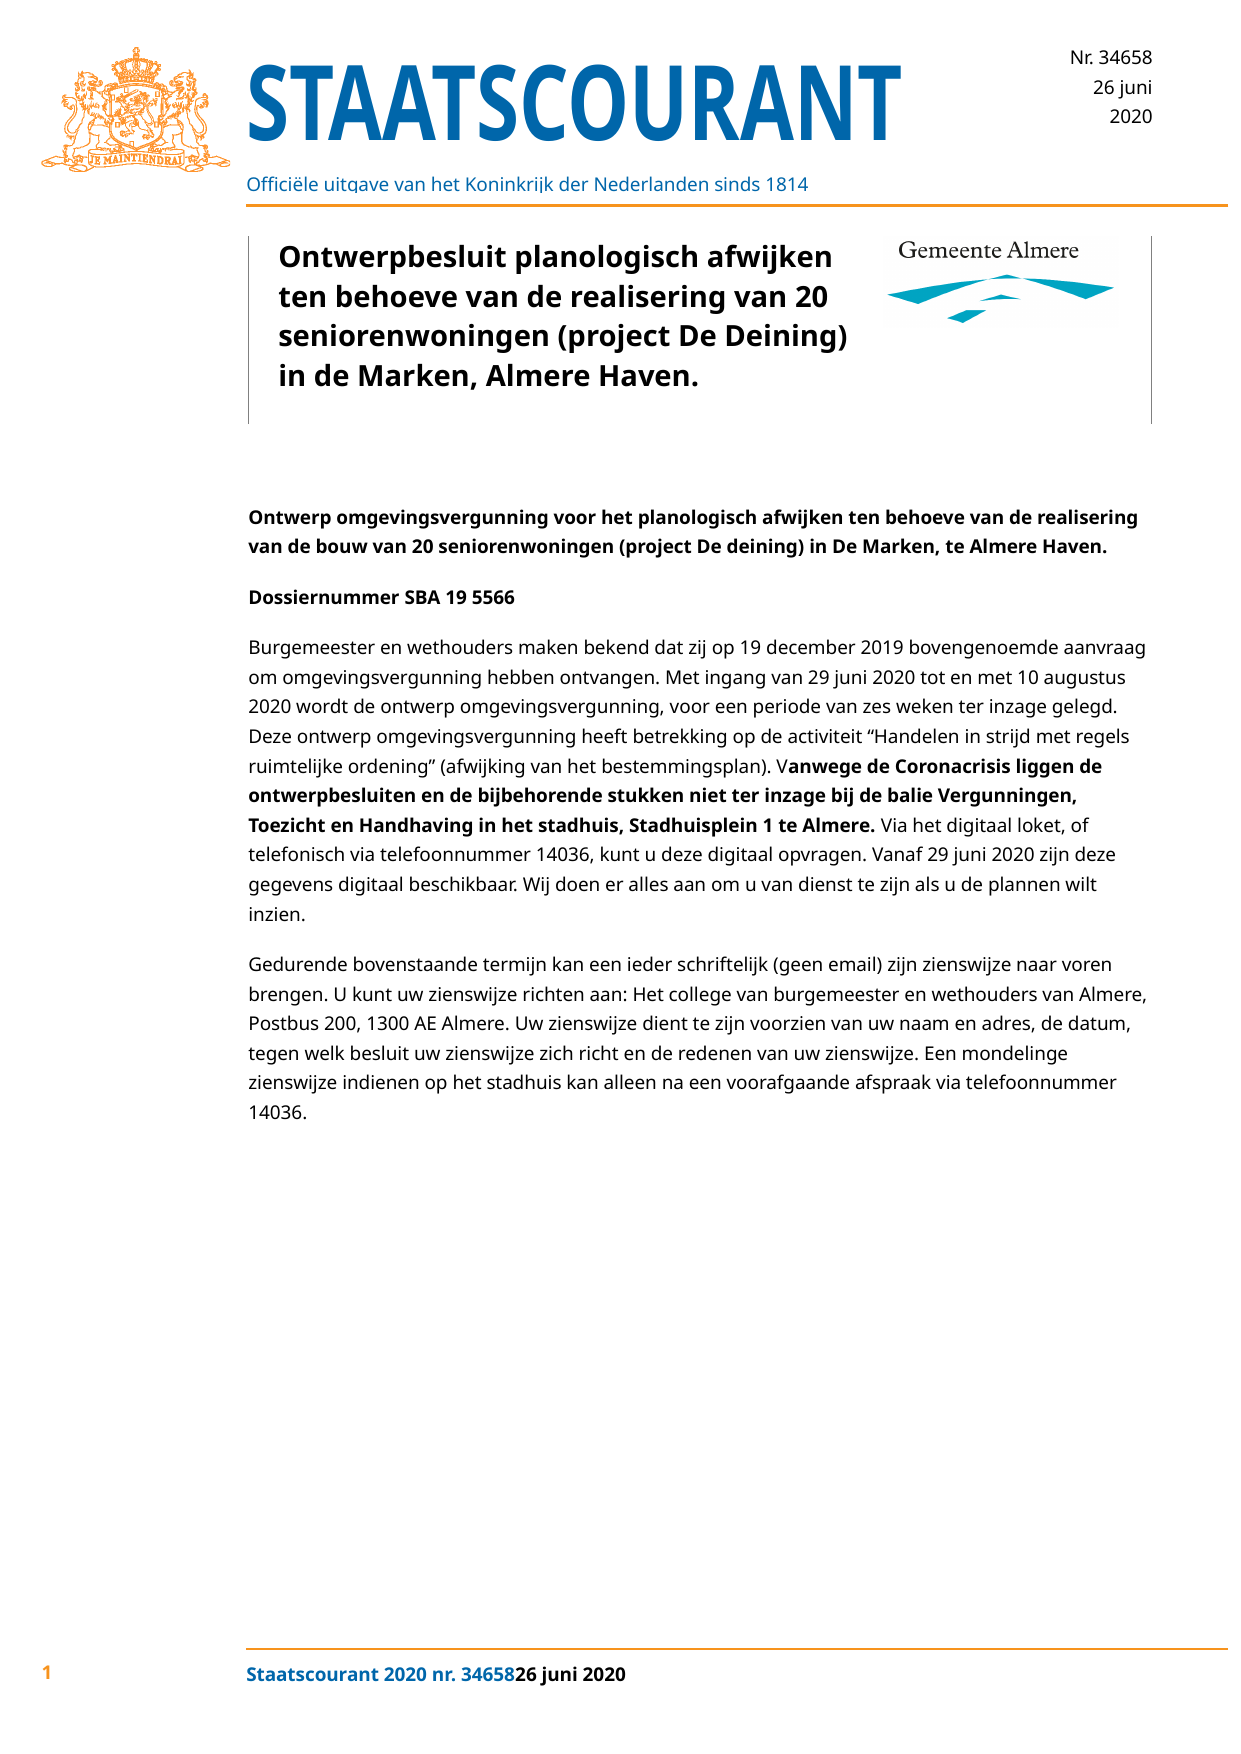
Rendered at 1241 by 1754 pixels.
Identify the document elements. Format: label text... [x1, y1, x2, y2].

table_header Ontwerpbesluit planologisch afwijken ten behoeve van de realisering van 20 seniorenwoningen (project De Deining) in de Marken, Almere Haven. [249, 236, 850, 424]
table_header [850, 236, 1151, 424]
text Burgemeester en wethouders maken bekend dat zij op 19 december 2019 bovengenoemde aanvraag om omgevingsvergunning hebben ontvangen. Met ingang van 29 juni 2020 tot en met 10 augustus 2020 wordt de ontwerp omgevingsvergunning, voor een periode van zes weken ter inzage gelegd. Deze ontwerp omgevingsvergunning heeft betrekking op de activiteit “Handelen in strijd met regels ruimtelijke ordening” (afwijking van het bestemmingsplan). Vanwege de Coronacrisis liggen de ontwerpbesluiten en de bijbehorende stukken niet ter inzage bij de balie Vergunningen, Toezicht en Handhaving in het stadhuis, Stadhuisplein 1 te Almere. Via het digitaal loket, of telefonisch via telefoonnummer 14036, kunt u deze digitaal opvragen. Vanaf 29 juni 2020 zijn deze gegevens digitaal beschikbaar. Wij doen er alles aan om u van dienst te zijn als u de plannen wilt inzien. [248, 634, 1152, 926]
text Dossiernummer SBA 19 5566 [248, 584, 1152, 610]
picture [41, 47, 231, 172]
picture [882, 236, 1119, 328]
text Gedurende bovenstaande termijn kan een ieder schriftelijk (geen email) zijn zienswijze naar voren brengen. U kunt uw zienswijze richten aan: Het college van burgemeester en wethouders van Almere, Postbus 200, 1300 AE Almere. Uw zienswijze dient te zijn voorzien van uw naam en adres, de datum, tegen welk besluit uw zienswijze zich richt en de redenen van uw zienswijze. Een mondelinge zienswijze indienen op het stadhuis kan alleen na een voorafgaande afspraak via telefoonnummer 14036. [248, 951, 1152, 1125]
text Ontwerp omgevingsvergunning voor het planologisch afwijken ten behoeve van de realisering van de bouw van 20 seniorenwoningen (project De deining) in De Marken, te Almere Haven. [248, 504, 1152, 559]
